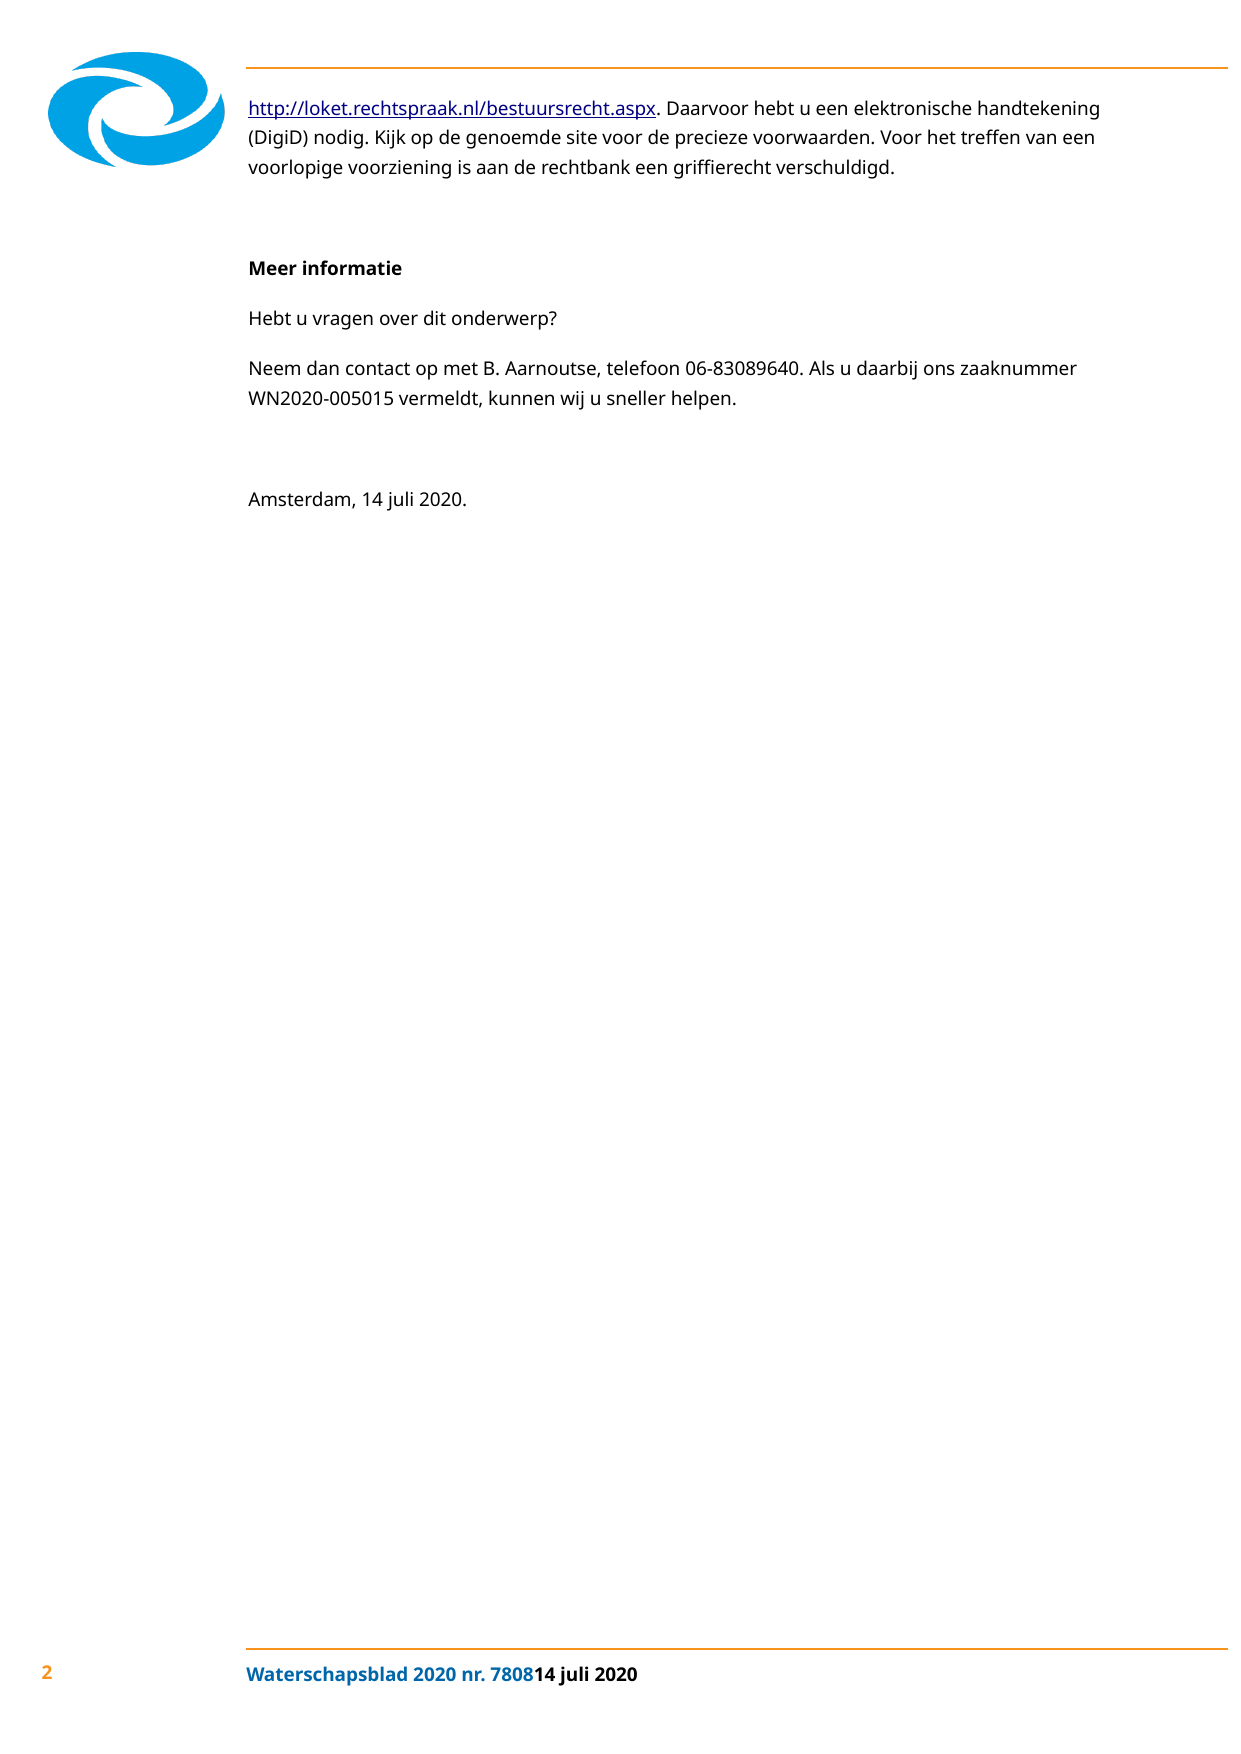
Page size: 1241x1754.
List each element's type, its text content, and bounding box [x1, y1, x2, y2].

picture [41, 47, 231, 172]
text Amsterdam, 14 juli 2020. [248, 486, 1152, 512]
text Hebt u vragen over dit onderwerp? [248, 305, 1152, 331]
text Neem dan contact op met B. Aarnoutse, telefoon 06-83089640. Als u daarbij ons zaaknummer WN2020-005015 vermeldt, kunnen wij u sneller helpen. [248, 356, 1152, 411]
text Meer informatie [248, 255, 1152, 281]
text http://loket.rechtspraak.nl/bestuursrecht.aspx. Daarvoor hebt u een elektronische handtekening (DigiD) nodig. Kijk op de genoemde site voor de precieze voorwaarden. Voor het treffen van een voorlopige voorziening is aan de rechtbank een griffierecht verschuldigd. [248, 95, 1152, 180]
